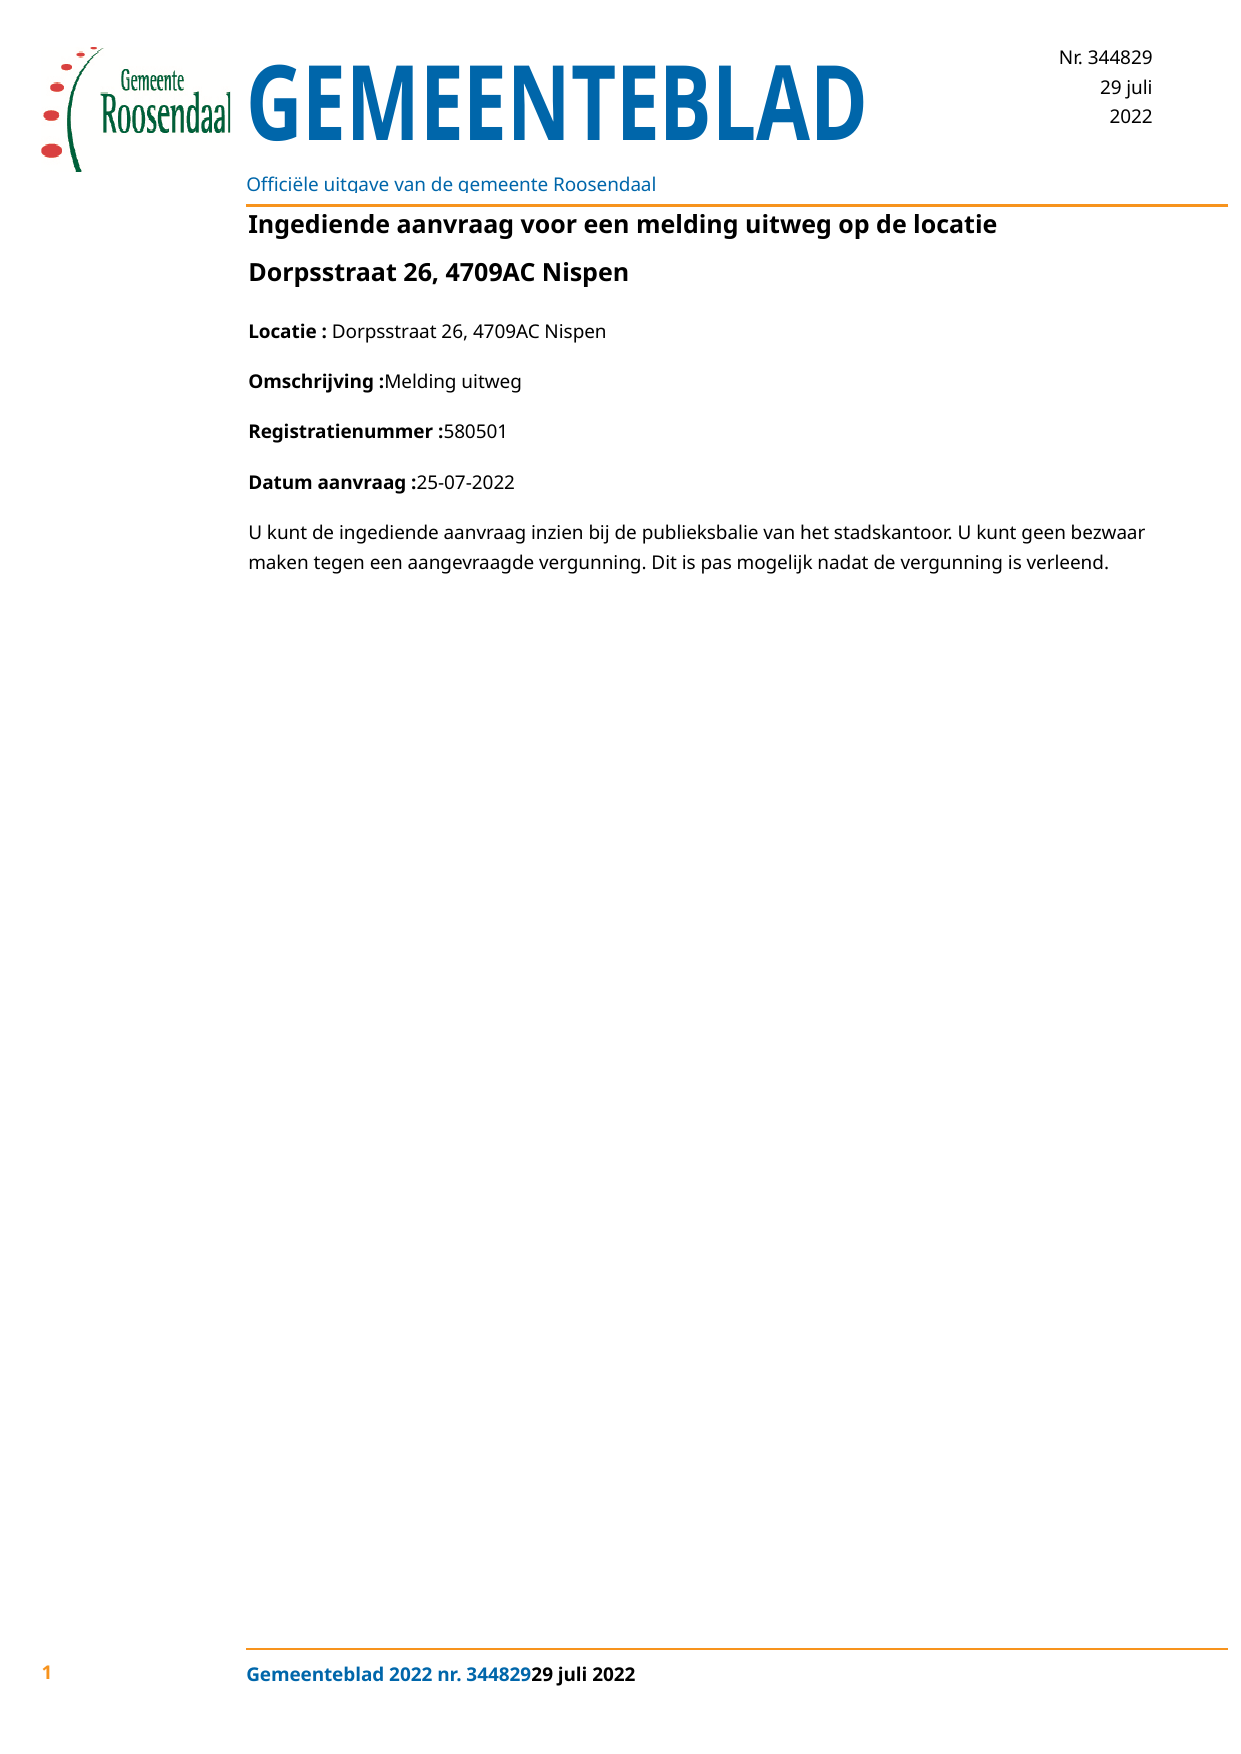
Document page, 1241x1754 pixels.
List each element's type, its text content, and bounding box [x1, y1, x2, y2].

picture [41, 47, 231, 172]
text Omschrijving :Melding uitweg [248, 368, 1152, 394]
text U kunt de ingediende aanvraag inzien bij de publieksbalie van het stadskantoor. U kunt geen bezwaar maken tegen een aangevraagde vergunning. Dit is pas mogelijk nadat de vergunning is verleend. [248, 519, 1152, 575]
text Ingediende aanvraag voor een melding uitweg op de locatie Dorpsstraat 26, 4709AC Nispen [248, 207, 1152, 288]
text Locatie : Dorpsstraat 26, 4709AC Nispen [248, 318, 1152, 344]
text Datum aanvraag :25-07-2022 [248, 469, 1152, 495]
text Registratienummer :580501 [248, 419, 1152, 444]
